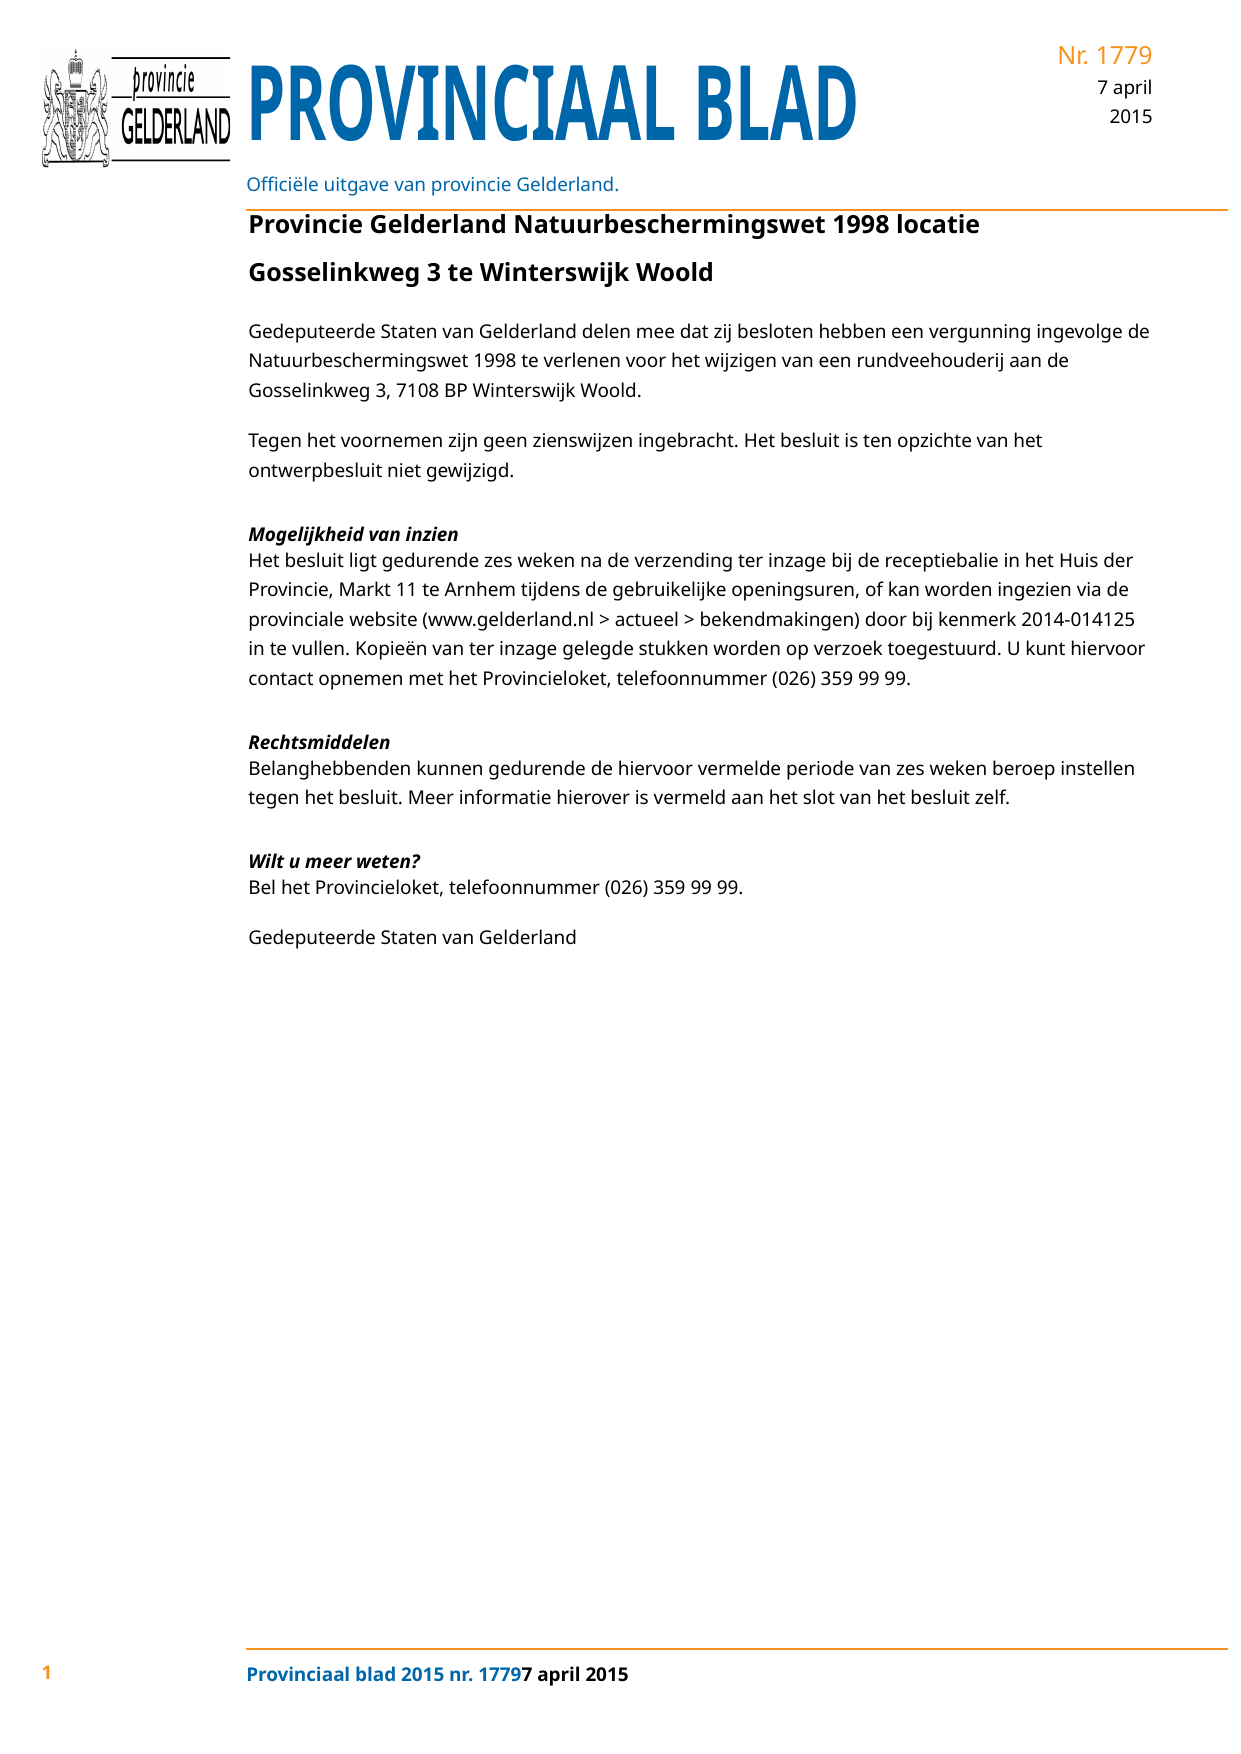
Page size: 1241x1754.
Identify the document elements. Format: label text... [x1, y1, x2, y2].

text Tegen het voornemen zijn geen zienswijzen ingebracht. Het besluit is ten opzichte van het ontwerpbesluit niet gewijzigd. [248, 427, 1152, 483]
text Het besluit ligt gedurende zes weken na de verzending ter inzage bij de receptiebalie in het Huis der Provincie, Markt 11 te Arnhem tijdens de gebruikelijke openingsuren, of kan worden ingezien via de provinciale website (www.gelderland.nl > actueel > bekendmakingen) door bij kenmerk 2014-014125 in te vullen. Kopieën van ter inzage gelegde stukken worden op verzoek toegestuurd. U kunt hiervoor contact opnemen met het Provincieloket, telefoonnummer (026) 359 99 99. [248, 547, 1152, 691]
text Belanghebbenden kunnen gedurende de hiervoor vermelde periode van zes weken beroep instellen tegen het besluit. Meer informatie hierover is vermeld aan het slot van het besluit zelf. [248, 755, 1152, 810]
text Wilt u meer weten? [248, 848, 1152, 874]
text Rechtsmiddelen [248, 729, 1152, 755]
text Gedeputeerde Staten van Gelderland delen mee dat zij besloten hebben een vergunning ingevolge de Natuurbeschermingswet 1998 te verlenen voor het wijzigen van een rundveehouderij aan de Gosselinkweg 3, 7108 BP Winterswijk Woold. [248, 318, 1152, 403]
text Provincie Gelderland Natuurbeschermingswet 1998 locatie Gosselinkweg 3 te Winterswijk Woold [248, 211, 1152, 288]
picture [41, 47, 231, 172]
text Bel het Provincieloket, telefoonnummer (026) 359 99 99. [248, 874, 1152, 900]
text Mogelijkheid van inzien [248, 521, 1152, 547]
text Gedeputeerde Staten van Gelderland [248, 924, 1152, 950]
